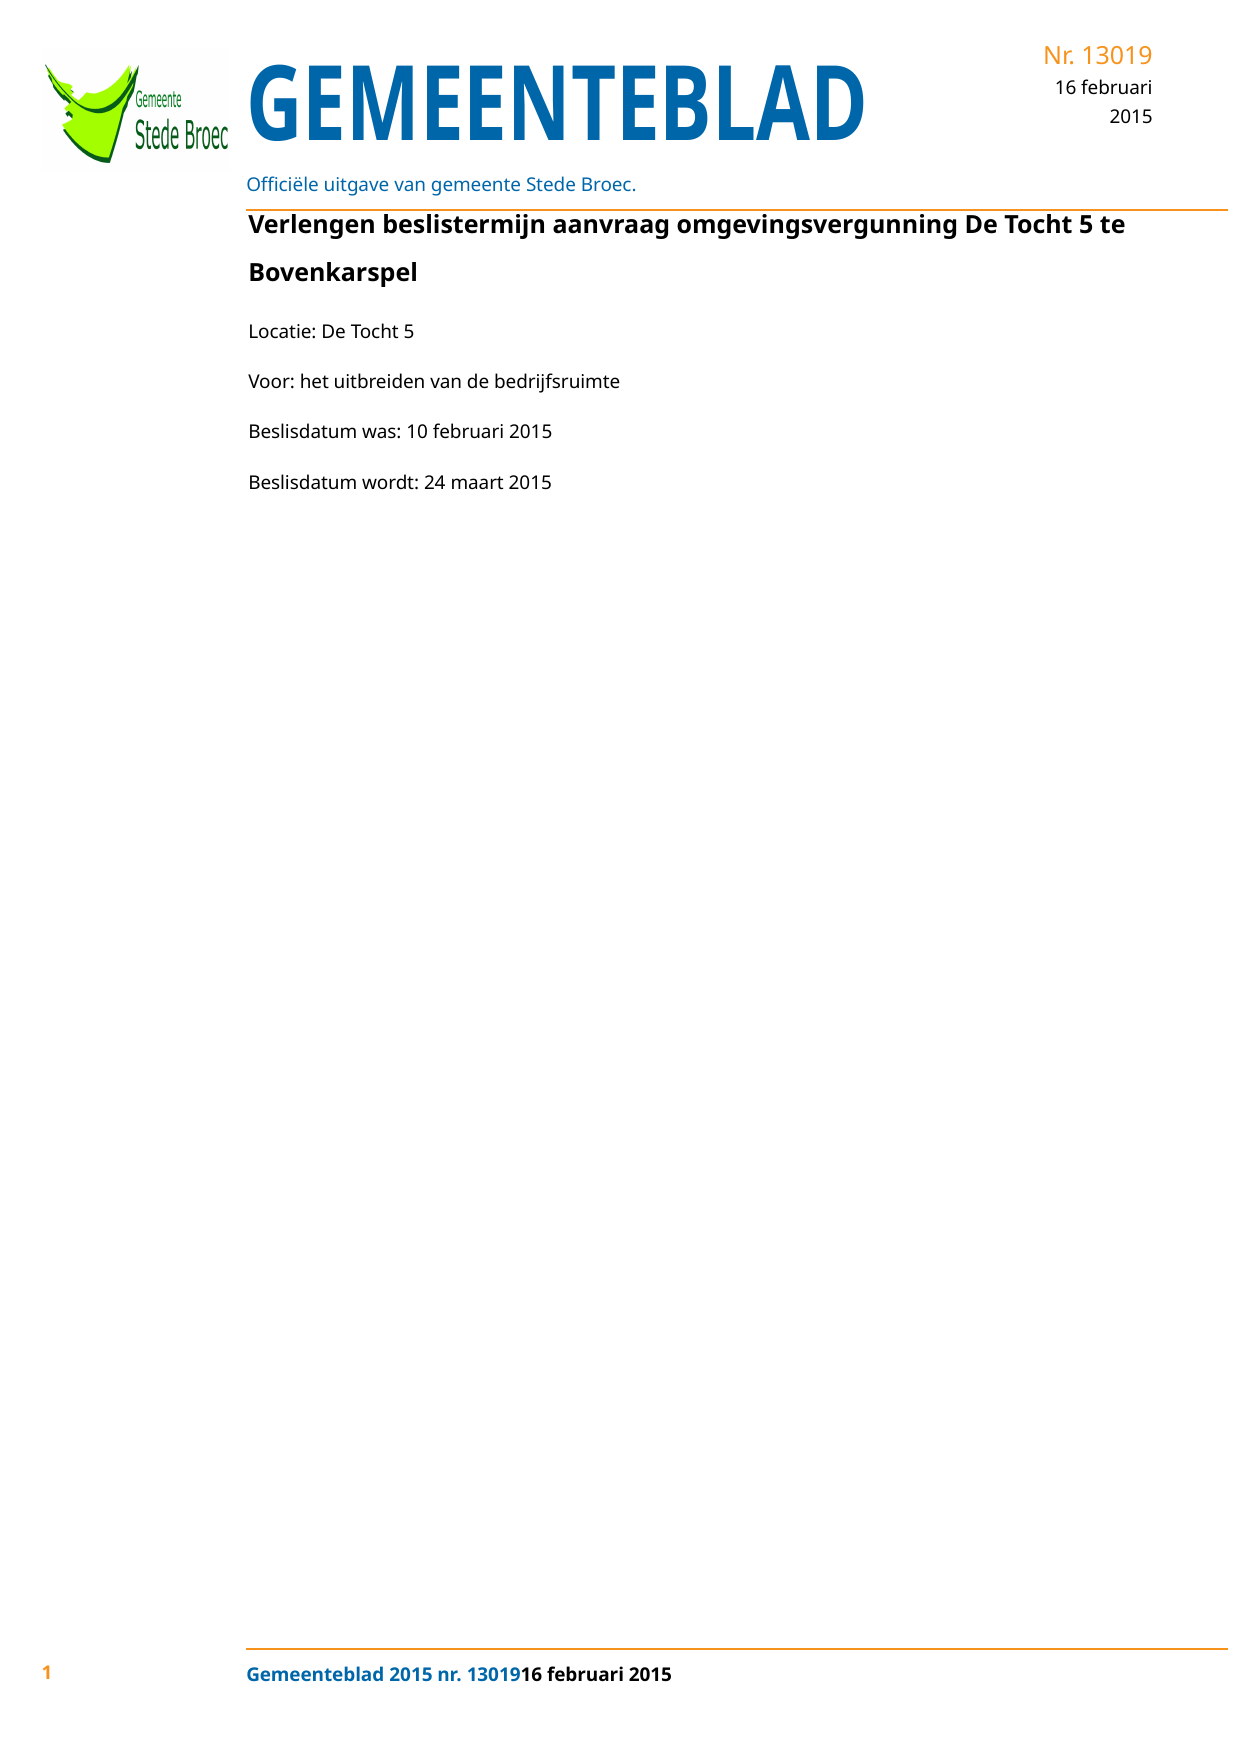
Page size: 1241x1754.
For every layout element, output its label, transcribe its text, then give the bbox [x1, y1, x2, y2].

text Beslisdatum wordt: 24 maart 2015 [248, 469, 1152, 495]
text Voor: het uitbreiden van de bedrijfsruimte [248, 368, 1152, 394]
text Locatie: De Tocht 5 [248, 318, 1152, 344]
text Verlengen beslistermijn aanvraag omgevingsvergunning De Tocht 5 te Bovenkarspel [248, 211, 1152, 288]
picture [41, 47, 231, 172]
text Beslisdatum was: 10 februari 2015 [248, 419, 1152, 444]
